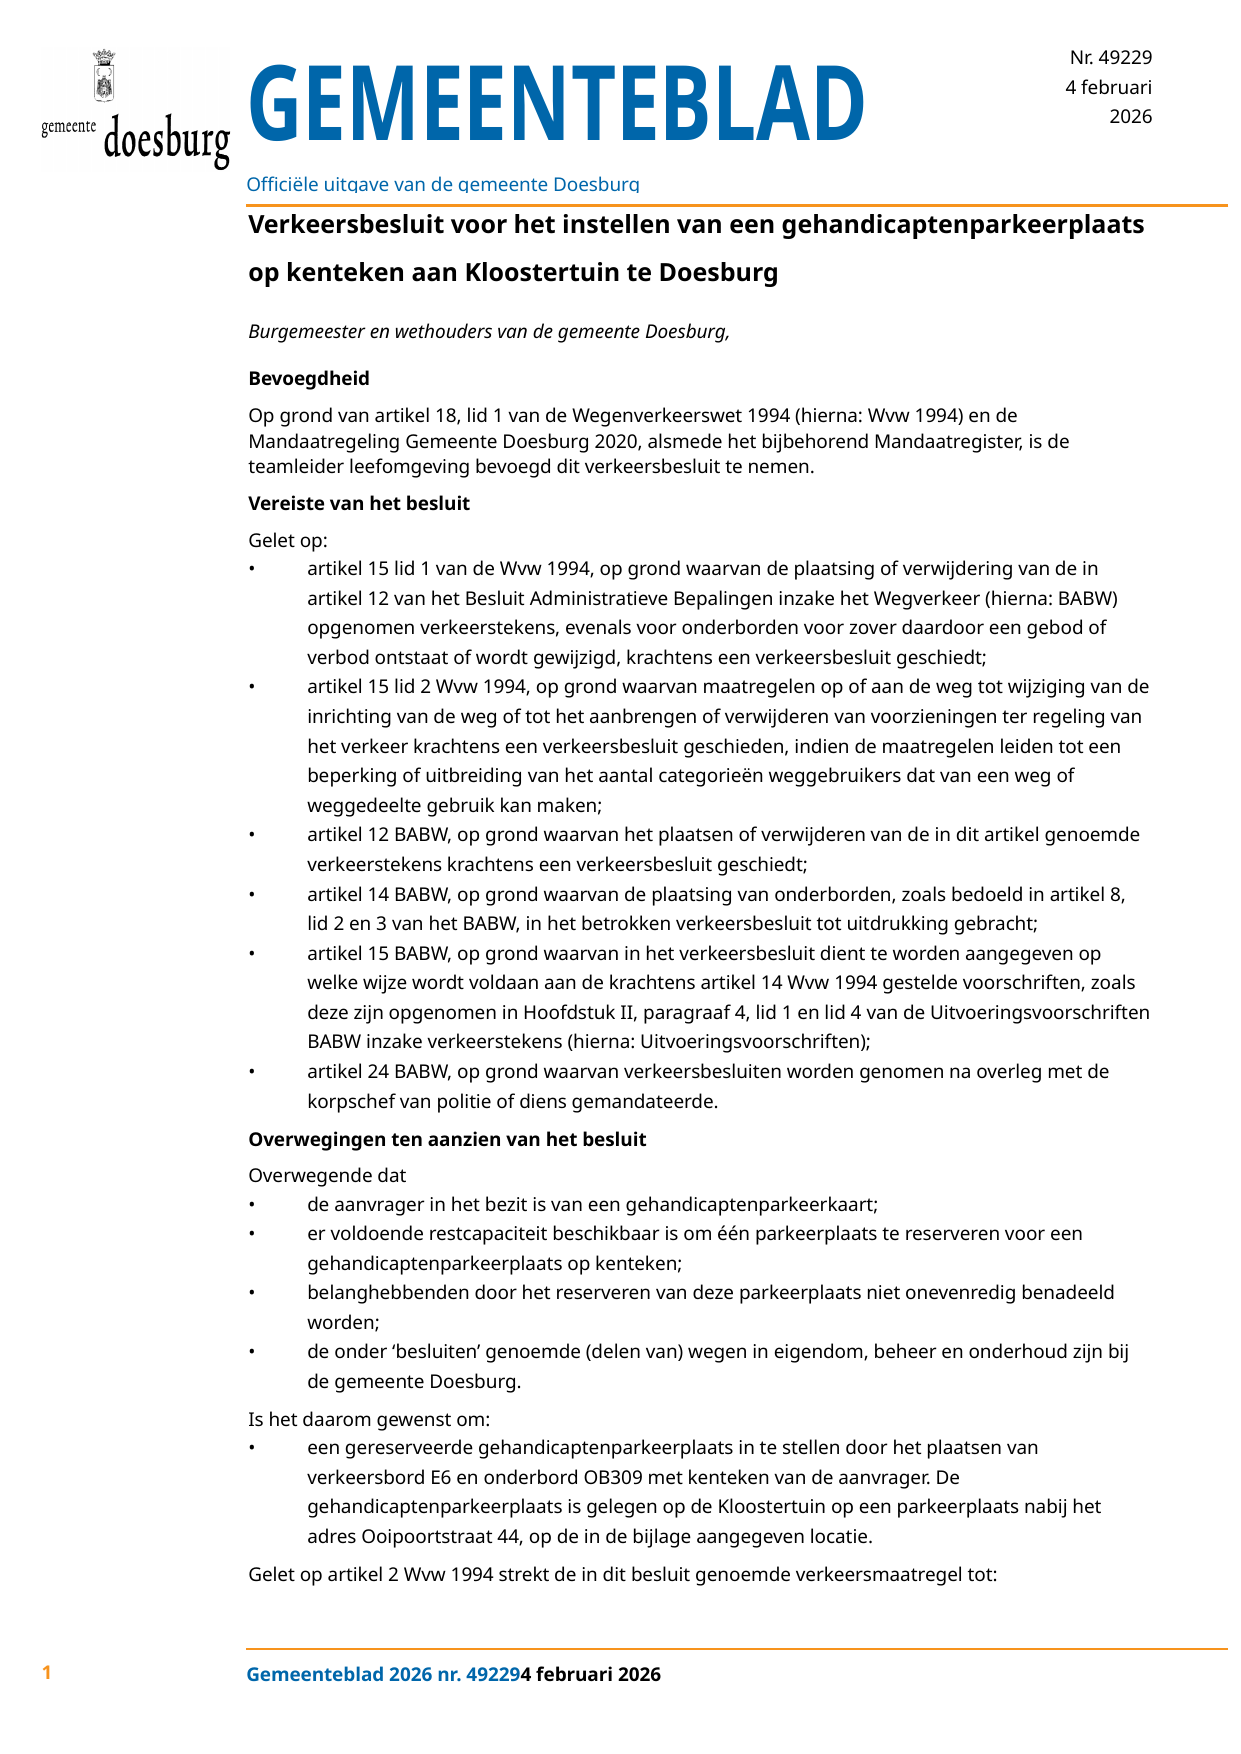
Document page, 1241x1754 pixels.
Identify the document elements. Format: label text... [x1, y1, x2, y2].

list artikel 14 BABW, op grond waarvan de plaatsing van onderborden, zoals bedoeld in artikel 8, lid 2 en 3 van het BABW, in het betrokken verkeersbesluit tot uitdrukking gebracht; [248, 881, 1152, 936]
list artikel 15 BABW, op grond waarvan in het verkeersbesluit dient te worden aangegeven op welke wijze wordt voldaan aan de krachtens artikel 14 Wvw 1994 gestelde voorschriften, zoals deze zijn opgenomen in Hoofdstuk II, paragraaf 4, lid 1 en lid 4 van de Uitvoeringsvoorschriften BABW inzake verkeerstekens (hierna: Uitvoeringsvoorschriften); [248, 940, 1152, 1054]
list een gereserveerde gehandicaptenparkeerplaats in te stellen door het plaatsen van verkeersbord E6 en onderbord OB309 met kenteken van de aanvrager. De gehandicaptenparkeerplaats is gelegen op de Kloostertuin op een parkeerplaats nabij het adres Ooipoortstraat 44, op de in de bijlage aangegeven locatie. [248, 1434, 1152, 1549]
text Verkeersbesluit voor het instellen van een gehandicaptenparkeerplaats op kenteken aan Kloostertuin te Doesburg [248, 207, 1152, 288]
list belanghebbenden door het reserveren van deze parkeerplaats niet onevenredig benadeeld worden; [248, 1279, 1152, 1335]
text Overwegingen ten aanzien van het besluit [248, 1126, 1152, 1151]
list artikel 24 BABW, op grond waarvan verkeersbesluiten worden genomen na overleg met de korpschef van politie of diens gemandateerde. [248, 1058, 1152, 1113]
list de onder ‘besluiten’ genoemde (delen van) wegen in eigendom, beheer en onderhoud zijn bij de gemeente Doesburg. [248, 1339, 1152, 1394]
text Burgemeester en wethouders van de gemeente Doesburg, [248, 318, 1152, 344]
text Gelet op: [248, 527, 1152, 553]
list de aanvrager in het bezit is van een gehandicaptenparkeerkaart; [248, 1191, 1152, 1216]
list artikel 15 lid 1 van de Wvw 1994, op grond waarvan de plaatsing of verwijdering van de in artikel 12 van het Besluit Administratieve Bepalingen inzake het Wegverkeer (hierna: BABW) opgenomen verkeerstekens, evenals voor onderborden voor zover daardoor een gebod of verbod ontstaat of wordt gewijzigd, krachtens een verkeersbesluit geschiedt; [248, 555, 1152, 670]
text Bevoegdheid [248, 366, 1152, 391]
list artikel 12 BABW, op grond waarvan het plaatsen of verwijderen van de in dit artikel genoemde verkeerstekens krachtens een verkeersbesluit geschiedt; [248, 822, 1152, 877]
picture [41, 47, 231, 172]
text Is het daarom gewenst om: [248, 1406, 1152, 1432]
text Gelet op artikel 2 Wvw 1994 strekt de in dit besluit genoemde verkeersmaatregel tot: [248, 1561, 1152, 1587]
text Overwegende dat [248, 1162, 1152, 1188]
text Op grond van artikel 18, lid 1 van de Wegenverkeerswet 1994 (hierna: Wvw 1994) en de Mandaatregeling Gemeente Doesburg 2020, alsmede het bijbehorend Mandaatregister, is de teamleider leefomgeving bevoegd dit verkeersbesluit te nemen. [248, 402, 1152, 479]
text Vereiste van het besluit [248, 490, 1152, 516]
list er voldoende restcapaciteit beschikbaar is om één parkeerplaats te reserveren voor een gehandicaptenparkeerplaats op kenteken; [248, 1220, 1152, 1276]
list artikel 15 lid 2 Wvw 1994, op grond waarvan maatregelen op of aan de weg tot wijziging van de inrichting van de weg of tot het aanbrengen of verwijderen van voorzieningen ter regeling van het verkeer krachtens een verkeersbesluit geschieden, indien de maatregelen leiden tot een beperking of uitbreiding van het aantal categorieën weggebruikers dat van een weg of weggedeelte gebruik kan maken; [248, 674, 1152, 818]
